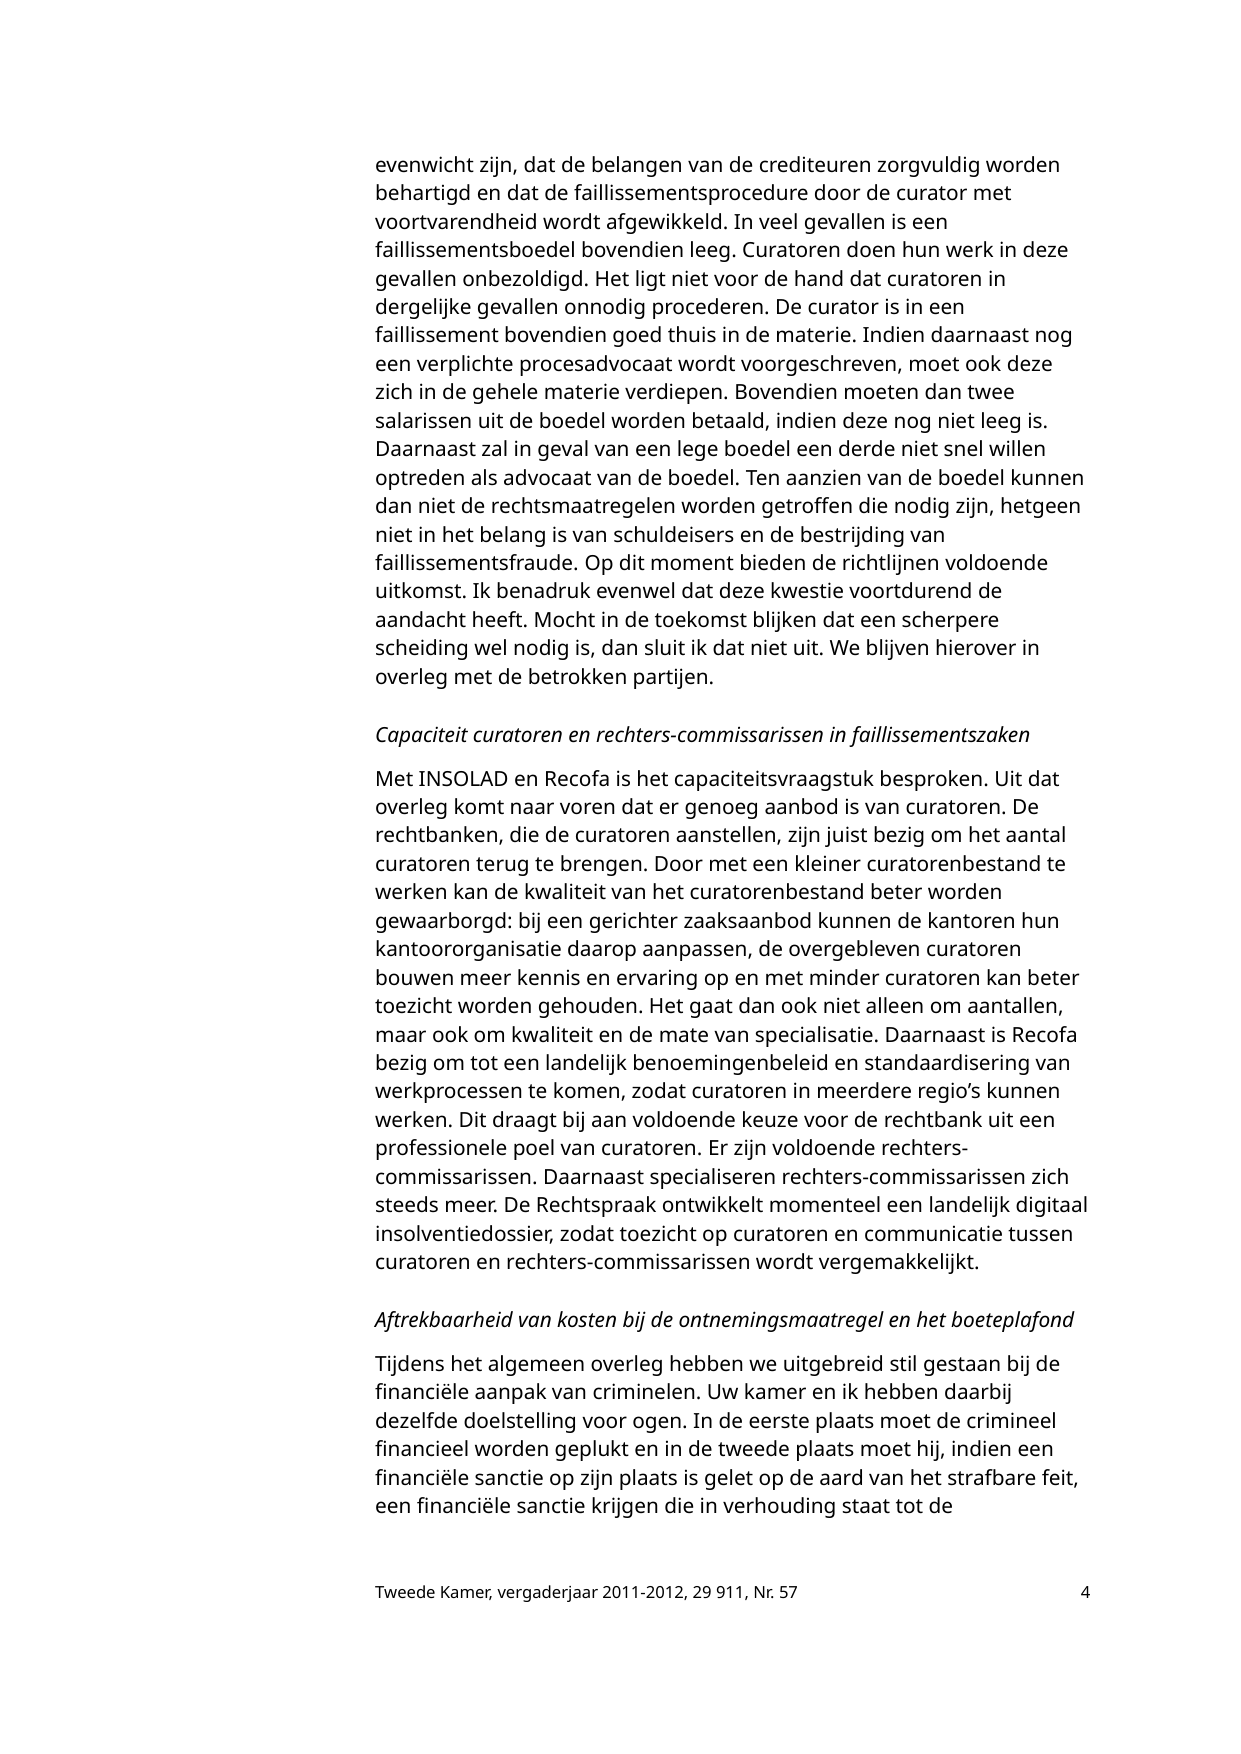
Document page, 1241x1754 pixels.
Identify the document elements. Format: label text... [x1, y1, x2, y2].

text Aftrekbaarheid van kosten bij de ontnemingsmaatregel en het boeteplafond [375, 1306, 1090, 1334]
text Met INSOLAD en Recofa is het capaciteitsvraagstuk besproken. Uit dat overleg komt naar voren dat er genoeg aanbod is van curatoren. De rechtbanken, die de curatoren aanstellen, zijn juist bezig om het aantal curatoren terug te brengen. Door met een kleiner curatorenbestand te werken kan de kwaliteit van het curatorenbestand beter worden gewaarborgd: bij een gerichter zaaksaanbod kunnen de kantoren hun kantoororganisatie daarop aanpassen, de overgebleven curatoren bouwen meer kennis en ervaring op en met minder curatoren kan beter toezicht worden gehouden. Het gaat dan ook niet alleen om aantallen, maar ook om kwaliteit en de mate van specialisatie. Daarnaast is Recofa bezig om tot een landelijk benoemingenbeleid en standaardisering van werkprocessen te komen, zodat curatoren in meerdere regio’s kunnen werken. Dit draagt bij aan voldoende keuze voor de rechtbank uit een professionele poel van curatoren. Er zijn voldoende rechters-commissarissen. Daarnaast specialiseren rechters-commissarissen zich steeds meer. De Rechtspraak ontwikkelt momenteel een landelijk digitaal insolventiedossier, zodat toezicht op curatoren en communicatie tussen curatoren en rechters-commissarissen wordt vergemakkelijkt. [375, 764, 1090, 1276]
text evenwicht zijn, dat de belangen van de crediteuren zorgvuldig worden behartigd en dat de faillissementsprocedure door de curator met voortvarendheid wordt afgewikkeld. In veel gevallen is een faillissementsboedel bovendien leeg. Curatoren doen hun werk in deze gevallen onbezoldigd. Het ligt niet voor de hand dat curatoren in dergelijke gevallen onnodig procederen. De curator is in een faillissement bovendien goed thuis in de materie. Indien daarnaast nog een verplichte procesadvocaat wordt voorgeschreven, moet ook deze zich in de gehele materie verdiepen. Bovendien moeten dan twee salarissen uit de boedel worden betaald, indien deze nog niet leeg is. Daarnaast zal in geval van een lege boedel een derde niet snel willen optreden als advocaat van de boedel. Ten aanzien van de boedel kunnen dan niet de rechtsmaatregelen worden getroffen die nodig zijn, hetgeen niet in het belang is van schuldeisers en de bestrijding van faillissementsfraude. Op dit moment bieden de richtlijnen voldoende uitkomst. Ik benadruk evenwel dat deze kwestie voortdurend de aandacht heeft. Mocht in de toekomst blijken dat een scherpere scheiding wel nodig is, dan sluit ik dat niet uit. We blijven hierover in overleg met de betrokken partijen. [375, 150, 1090, 690]
text Tijdens het algemeen overleg hebben we uitgebreid stil gestaan bij de financiële aanpak van criminelen. Uw kamer en ik hebben daarbij dezelfde doelstelling voor ogen. In de eerste plaats moet de crimineel financieel worden geplukt en in de tweede plaats moet hij, indien een financiële sanctie op zijn plaats is gelet op de aard van het strafbare feit, een financiële sanctie krijgen die in verhouding staat tot de [375, 1349, 1090, 1520]
text Capaciteit curatoren en rechters-commissarissen in faillissementszaken [375, 720, 1090, 749]
